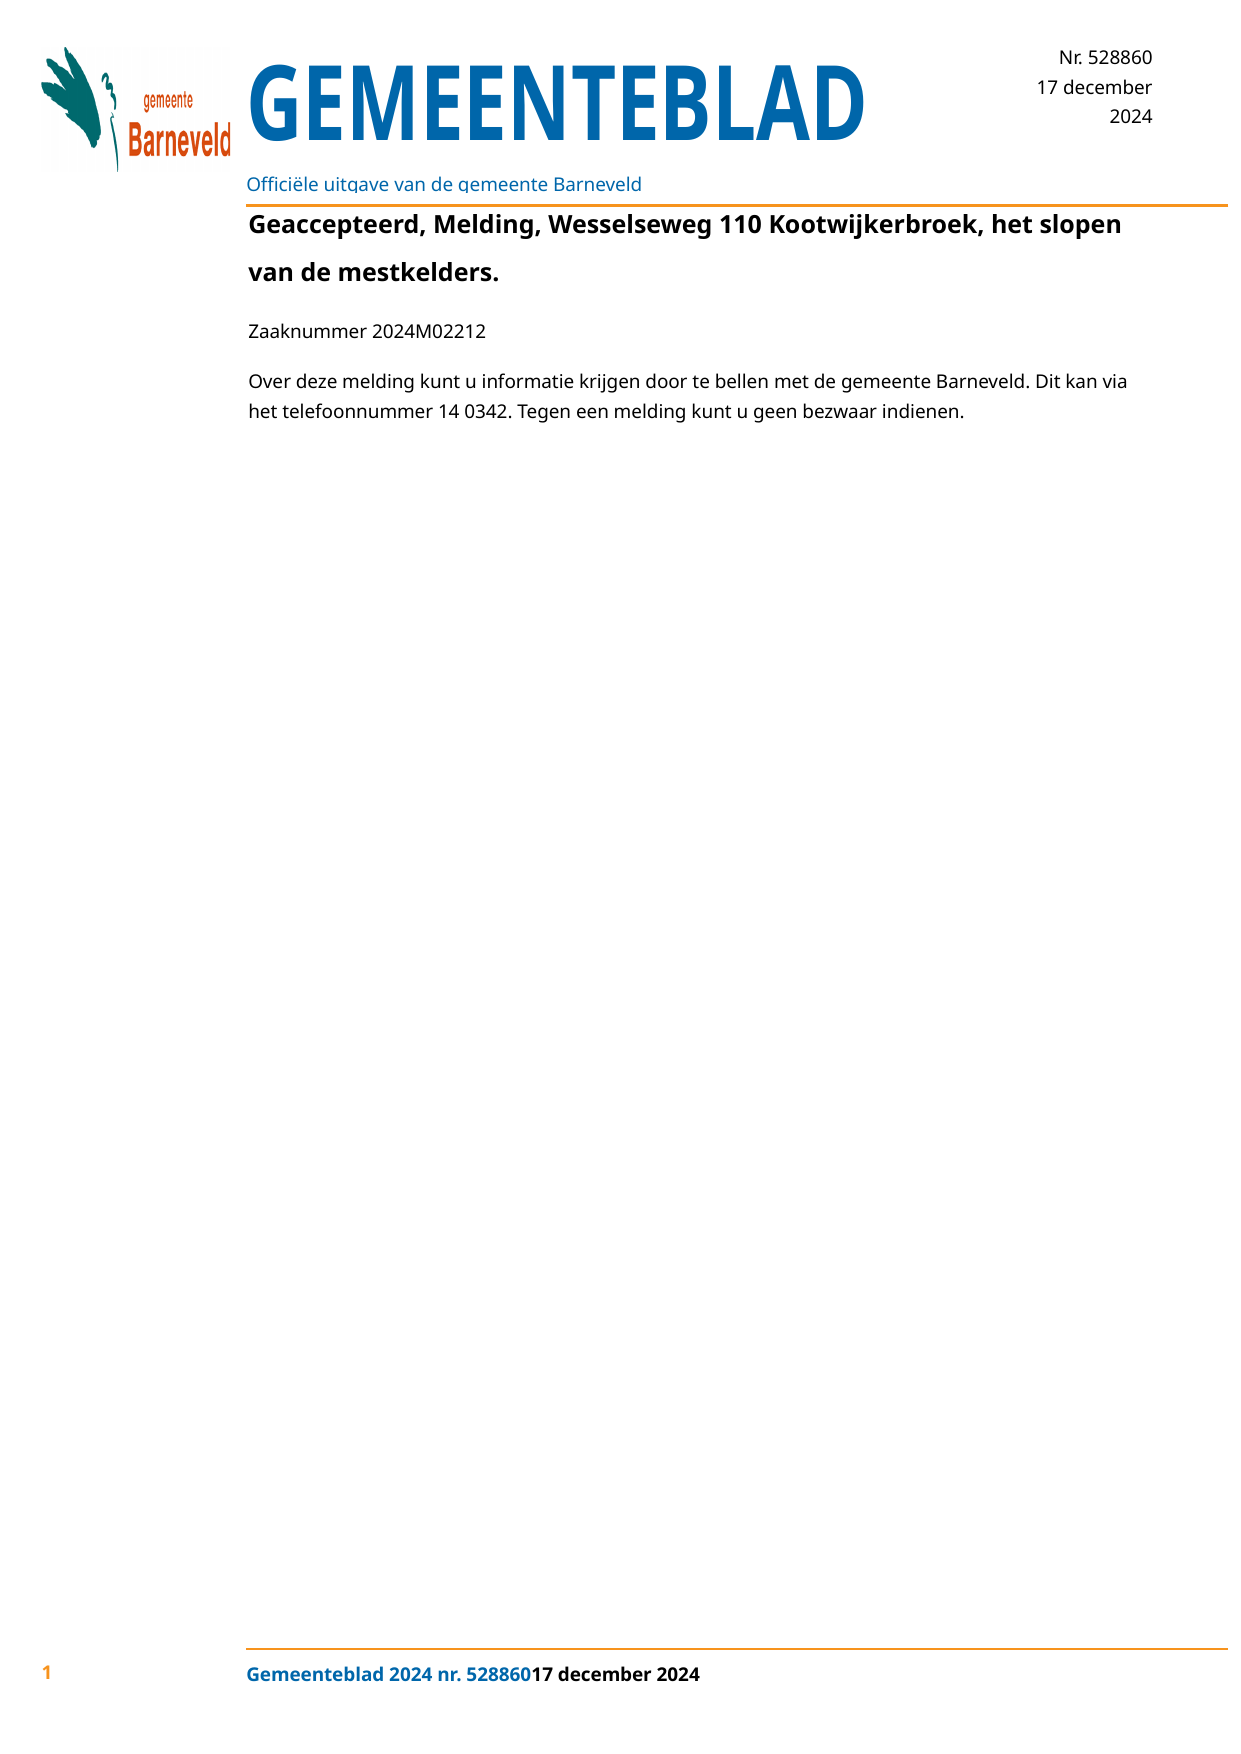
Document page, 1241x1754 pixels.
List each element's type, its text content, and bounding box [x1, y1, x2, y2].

text Geaccepteerd, Melding, Wesselseweg 110 Kootwijkerbroek, het slopen van de mestkelders. [248, 207, 1152, 288]
text Zaaknummer 2024M02212 [248, 318, 1152, 344]
picture [41, 47, 231, 172]
text Over deze melding kunt u informatie krijgen door te bellen met de gemeente Barneveld. Dit kan via het telefoonnummer 14 0342. Tegen een melding kunt u geen bezwaar indienen. [248, 368, 1152, 424]
